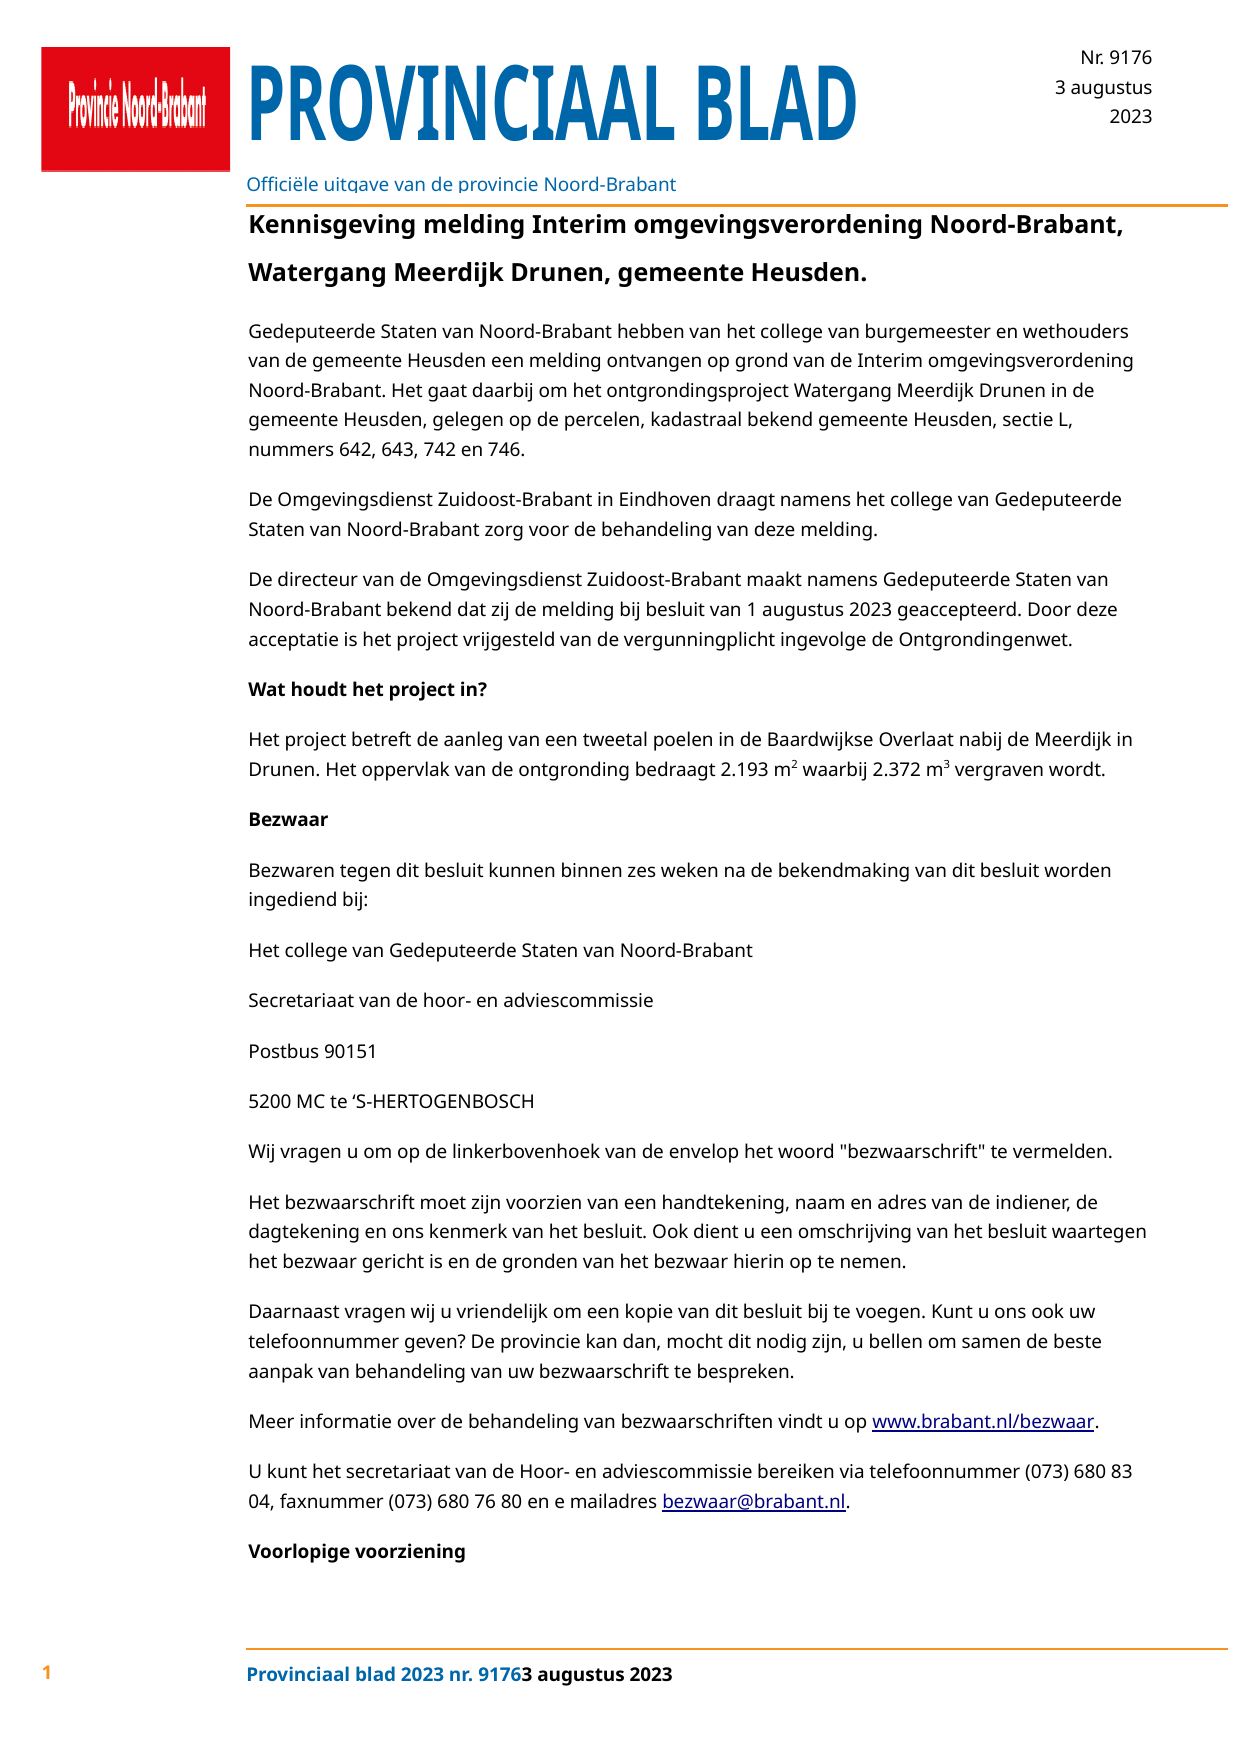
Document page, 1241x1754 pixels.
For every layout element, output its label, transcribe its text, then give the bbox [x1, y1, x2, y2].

text Het bezwaarschrift moet zijn voorzien van een handtekening, naam en adres van de indiener, de dagtekening en ons kenmerk van het besluit. Ook dient u een omschrijving van het besluit waartegen het bezwaar gericht is en de gronden van het bezwaar hierin op te nemen. [248, 1189, 1152, 1274]
text Postbus 90151 [248, 1038, 1152, 1064]
text 5200 MC te ‘S‑HERTOGENBOSCH [248, 1088, 1152, 1114]
text De Omgevingsdienst Zuidoost-Brabant in Eindhoven draagt namens het college van Gedeputeerde Staten van Noord-Brabant zorg voor de behandeling van deze melding. [248, 487, 1152, 542]
text Kennisgeving melding Interim omgevingsverordening Noord-Brabant, Watergang Meerdijk Drunen, gemeente Heusden. [248, 207, 1152, 288]
picture [41, 47, 231, 172]
text Wij vragen u om op de linkerbovenhoek van de envelop het woord "bezwaarschrift" te vermelden. [248, 1139, 1152, 1164]
text Voorlopige voorziening [248, 1539, 1152, 1564]
text Wat houdt het project in? [248, 676, 1152, 702]
text Het project betreft de aanleg van een tweetal poelen in de Baardwijkse Overlaat nabij de Meerdijk in Drunen. Het oppervlak van de ontgronding bedraagt 2.193 m2 waarbij 2.372 m3 vergraven wordt. [248, 727, 1152, 782]
text Gedeputeerde Staten van Noord-Brabant hebben van het college van burgemeester en wethouders van de gemeente Heusden een melding ontvangen op grond van de Interim omgevingsverordening Noord-Brabant. Het gaat daarbij om het ontgrondingsproject Watergang Meerdijk Drunen in de gemeente Heusden, gelegen op de percelen, kadastraal bekend gemeente Heusden, sectie L, nummers 642, 643, 742 en 746. [248, 318, 1152, 462]
text Bezwaar [248, 807, 1152, 832]
text Het college van Gedeputeerde Staten van Noord-Brabant [248, 937, 1152, 963]
text U kunt het secretariaat van de Hoor- en adviescommissie bereiken via telefoonnummer (073) 680 83 04, faxnummer (073) 680 76 80 en e mailadres bezwaar@brabant.nl. [248, 1459, 1152, 1514]
text Meer informatie over de behandeling van bezwaarschriften vindt u op www.brabant.nl/bezwaar. [248, 1408, 1152, 1434]
text De directeur van de Omgevingsdienst Zuidoost-Brabant maakt namens Gedeputeerde Staten van Noord-Brabant bekend dat zij de melding bij besluit van 1 augustus 2023 geaccepteerd. Door deze acceptatie is het project vrijgesteld van de vergunningplicht ingevolge de Ontgrondingenwet. [248, 567, 1152, 652]
text Daarnaast vragen wij u vriendelijk om een kopie van dit besluit bij te voegen. Kunt u ons ook uw telefoonnummer geven? De provincie kan dan, mocht dit nodig zijn, u bellen om samen de beste aanpak van behandeling van uw bezwaarschrift te bespreken. [248, 1299, 1152, 1384]
text Bezwaren tegen dit besluit kunnen binnen zes weken na de bekendmaking van dit besluit worden ingediend bij: [248, 857, 1152, 912]
text Secretariaat van de hoor- en adviescommissie [248, 987, 1152, 1013]
